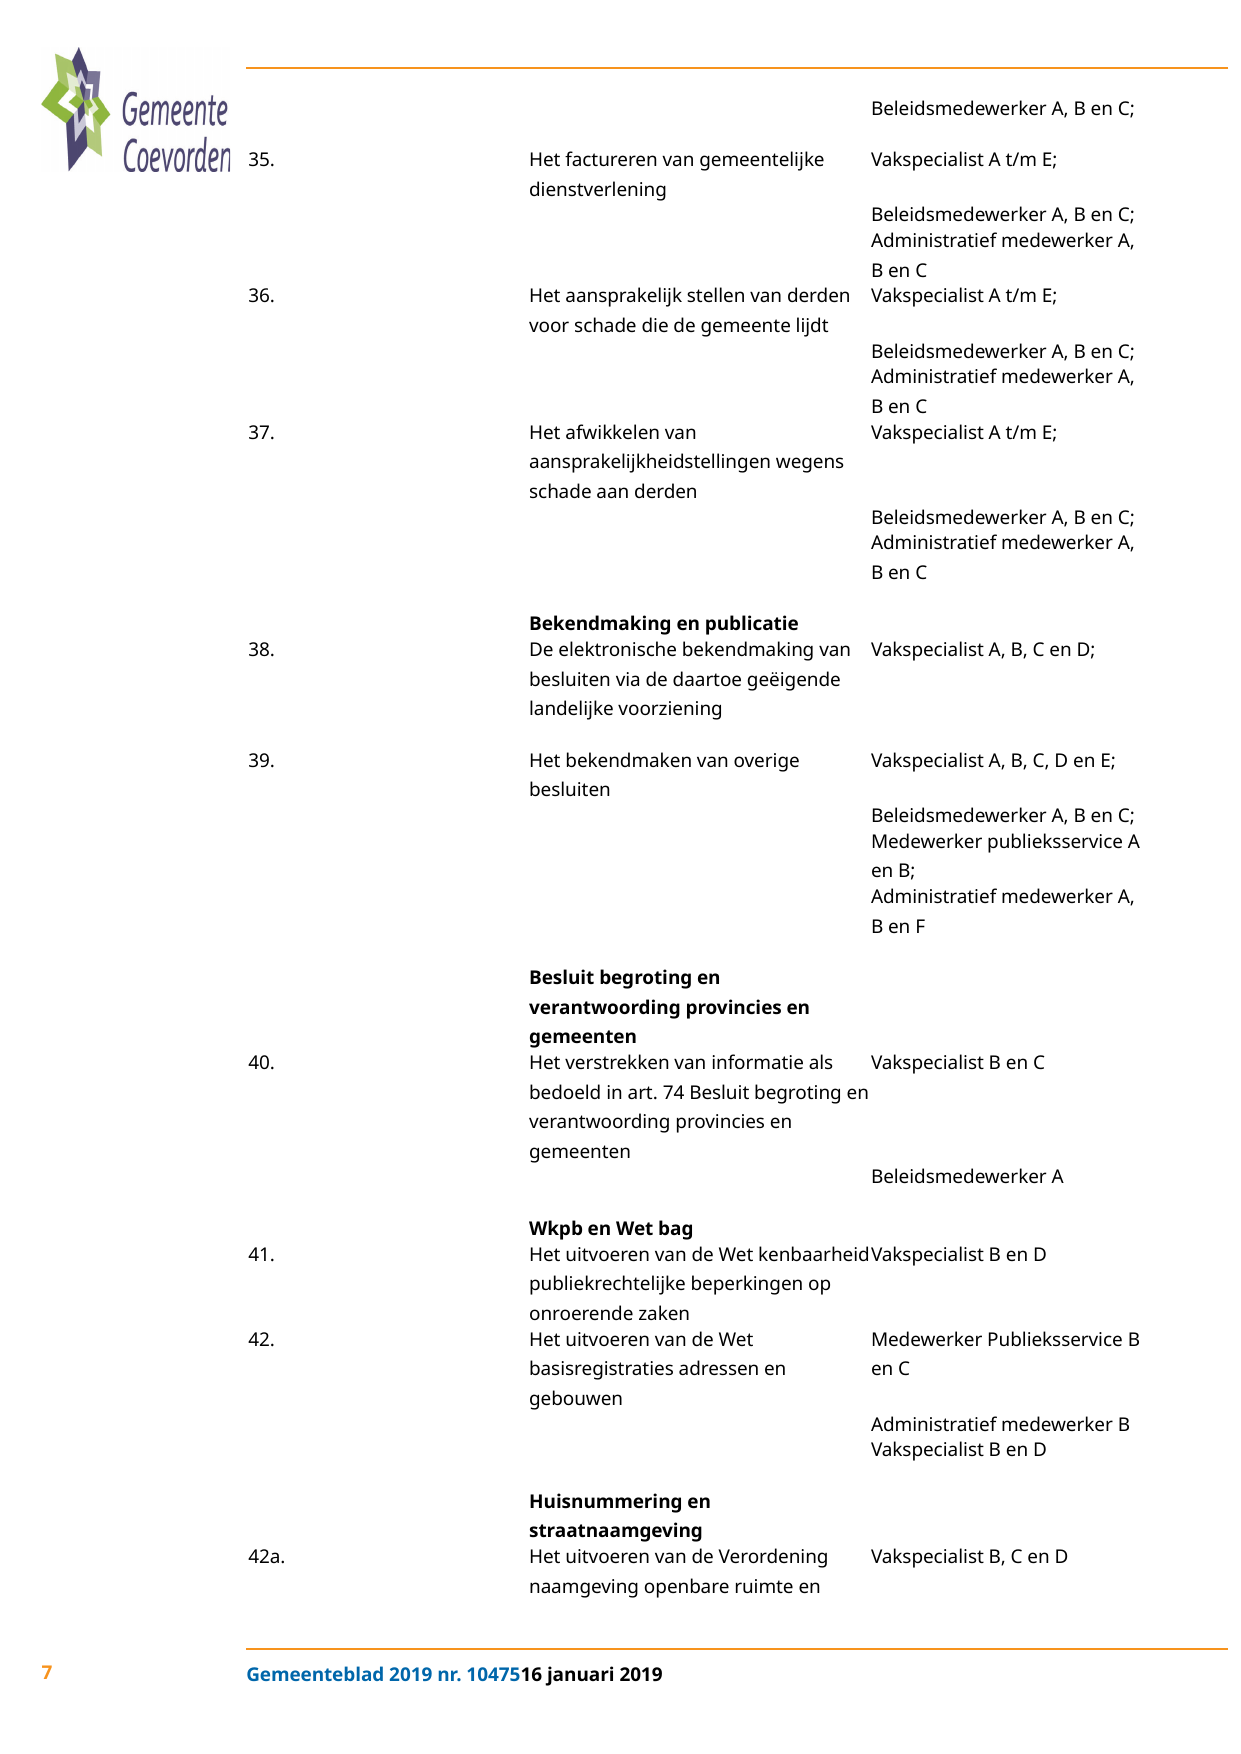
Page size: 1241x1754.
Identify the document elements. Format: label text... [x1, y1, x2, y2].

table_cell [871, 121, 1152, 146]
table_cell [248, 121, 529, 146]
table_cell Administratief medewerker A, B en F [871, 883, 1152, 939]
table_cell 40. [248, 1049, 529, 1164]
table_cell [529, 338, 871, 364]
table_cell Vakspecialist A t/m E; [871, 146, 1152, 202]
table_cell [529, 95, 871, 121]
table_cell 38. [248, 636, 529, 721]
table_cell [529, 364, 871, 419]
table_cell [248, 828, 529, 883]
table_cell [248, 611, 529, 636]
table_cell [248, 95, 529, 121]
table_cell Beleidsmedewerker A, B en C; [871, 504, 1152, 529]
table_cell [871, 1462, 1152, 1488]
table_cell 42a. [248, 1543, 529, 1598]
table_cell [248, 585, 1152, 611]
table_cell Beleidsmedewerker A, B en C; [871, 202, 1152, 227]
table_cell [529, 530, 871, 585]
table_cell [248, 530, 529, 585]
table_cell Het uitvoeren van de Wet kenbaarheid publiekrechtelijke beperkingen op onroerende zaken [529, 1241, 871, 1326]
table_cell Het verstrekken van informatie als bedoeld in art. 74 Besluit begroting en verantwoording provincies en gemeenten [529, 1049, 871, 1164]
table_cell [248, 964, 529, 1049]
table_cell [871, 1215, 1152, 1241]
table_cell Vakspecialist B en D [871, 1436, 1152, 1462]
table_cell Het uitvoeren van de Verordening naamgeving openbare ruimte en [529, 1543, 871, 1598]
table_cell [871, 721, 1152, 747]
table_cell Vakspecialist A t/m E; [871, 283, 1152, 338]
table_cell [248, 338, 529, 364]
table_cell Beleidsmedewerker A, B en C; [871, 95, 1152, 121]
table_cell Vakspecialist A, B, C, D en E; [871, 747, 1152, 802]
table_cell [529, 721, 871, 747]
table_cell [871, 964, 1152, 1049]
table_cell Het uitvoeren van de Wet basisregistraties adressen en gebouwen [529, 1326, 871, 1411]
table_cell Het aansprakelijk stellen van derden voor schade die de gemeente lijdt [529, 283, 871, 338]
table_cell [529, 883, 871, 939]
table_cell Het bekendmaken van overige besluiten [529, 747, 871, 802]
table_cell [248, 227, 529, 283]
table_cell [529, 121, 871, 146]
table_cell [529, 227, 871, 283]
table_cell [248, 1462, 529, 1488]
table_cell 39. [248, 747, 529, 802]
table_cell [248, 1164, 529, 1189]
table_cell [529, 828, 871, 883]
table_cell [248, 1411, 529, 1436]
table_cell Administratief medewerker A, B en C [871, 530, 1152, 585]
table_cell Medewerker publieksservice A en B; [871, 828, 1152, 883]
table_cell Wkpb en Wet bag [529, 1215, 871, 1241]
table_cell Beleidsmedewerker A [871, 1164, 1152, 1189]
table_cell [871, 611, 1152, 636]
table_cell [248, 802, 529, 828]
table_cell Besluit begroting en verantwoording provincies en gemeenten [529, 964, 871, 1049]
table_cell [529, 504, 871, 529]
table_cell 36. [248, 283, 529, 338]
table_cell [248, 883, 529, 939]
table_cell [248, 364, 529, 419]
table_cell Vakspecialist B, C en D [871, 1543, 1152, 1598]
table_cell Administratief medewerker A, B en C [871, 227, 1152, 283]
table_cell Vakspecialist B en C [871, 1049, 1152, 1164]
table_cell Vakspecialist A, B, C en D; [871, 636, 1152, 721]
table_cell [529, 1462, 871, 1488]
table_cell Administratief medewerker A, B en C [871, 364, 1152, 419]
table_cell 37. [248, 419, 529, 504]
table_cell Het afwikkelen van aansprakelijkheidstellingen wegens schade aan derden [529, 419, 871, 504]
table_cell Het factureren van gemeentelijke dienstverlening [529, 146, 871, 202]
table_cell [248, 1436, 529, 1462]
table_cell [248, 1488, 529, 1543]
table_cell [248, 202, 529, 227]
table_cell [248, 1215, 529, 1241]
table_cell [529, 802, 871, 828]
table_cell Vakspecialist B en D [871, 1241, 1152, 1326]
table_cell [529, 1164, 871, 1189]
table_cell 41. [248, 1241, 529, 1326]
table_cell De elektronische bekendmaking van besluiten via de daartoe geëigende landelijke voorziening [529, 636, 871, 721]
table_cell [248, 504, 529, 529]
table_cell Bekendmaking en publicatie [529, 611, 871, 636]
table_cell [248, 939, 1152, 964]
picture [41, 47, 231, 172]
table_cell Beleidsmedewerker A, B en C; [871, 802, 1152, 828]
table_cell [529, 1411, 871, 1436]
table_cell Beleidsmedewerker A, B en C; [871, 338, 1152, 364]
table_cell [529, 1436, 871, 1462]
table_cell Huisnummering en straatnaamgeving [529, 1488, 871, 1543]
table_cell [248, 1190, 1152, 1215]
table_cell 42. [248, 1326, 529, 1411]
table_cell Medewerker Publieksservice B en C [871, 1326, 1152, 1411]
table_cell 35. [248, 146, 529, 202]
table_cell [529, 202, 871, 227]
table_cell [248, 721, 529, 747]
table_cell Vakspecialist A t/m E; [871, 419, 1152, 504]
table_cell Administratief medewerker B [871, 1411, 1152, 1436]
table_cell [871, 1488, 1152, 1543]
